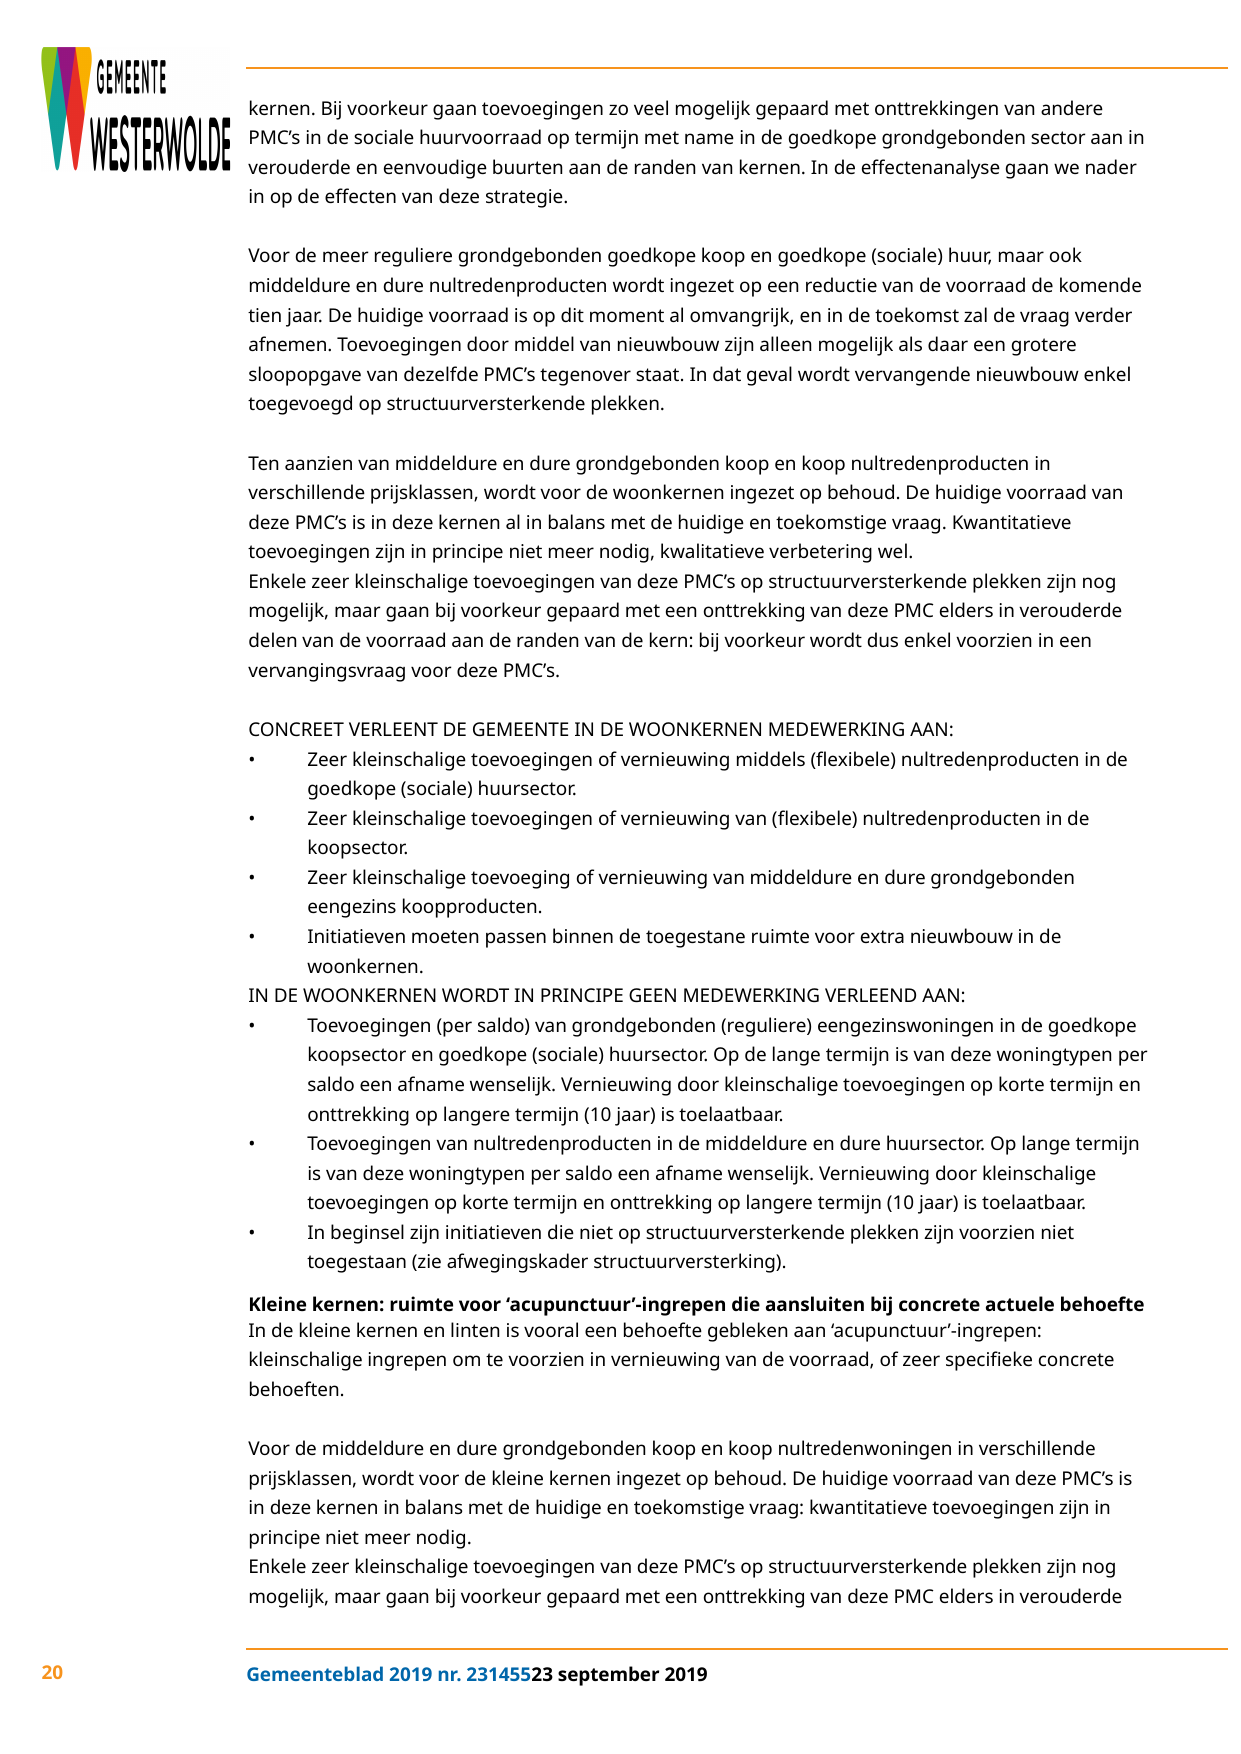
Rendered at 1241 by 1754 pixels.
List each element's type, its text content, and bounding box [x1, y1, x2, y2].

text Voor de meer reguliere grondgebonden goedkope koop en goedkope (sociale) huur, maar ook middeldure en dure nultredenproducten wordt ingezet op een reductie van de voorraad de komende tien jaar. De huidige voorraad is op dit moment al omvangrijk, en in de toekomst zal de vraag verder afnemen. Toevoegingen door middel van nieuwbouw zijn alleen mogelijk als daar een grotere sloopopgave van dezelfde PMC’s tegenover staat. In dat geval wordt vervangende nieuwbouw enkel toegevoegd op structuurversterkende plekken. [248, 243, 1152, 416]
text Ten aanzien van middeldure en dure grondgebonden koop en koop nultredenproducten in verschillende prijsklassen, wordt voor de woonkernen ingezet op behoud. De huidige voorraad van deze PMC’s is in deze kernen al in balans met de huidige en toekomstige vraag. Kwantitatieve toevoegingen zijn in principe niet meer nodig, kwalitatieve verbetering wel. [248, 450, 1152, 564]
text Kleine kernen: ruimte voor ‘acupunctuur’-ingrepen die aansluiten bij concrete actuele behoefte [248, 1291, 1152, 1317]
text In de kleine kernen en linten is vooral een behoefte gebleken aan ‘acupunctuur’-ingrepen: kleinschalige ingrepen om te voorzien in vernieuwing van de voorraad, of zeer specifieke concrete behoeften. [248, 1317, 1152, 1402]
table_header CONCREET VERLEENT DE GEMEENTE IN DE WOONKERNEN MEDEWERKING AAN: Zeer kleinschalige toevoegingen of vernieuwing middels (flexibele) nultredenproducten in de goedkope (sociale) huursector. Zeer kleinschalige toevoegingen of vernieuwing van (flexibele) nultredenproducten in de koopsector. Zeer kleinschalige toevoeging of vernieuwing van middeldure en dure grondgebonden eengezins koopproducten. Initiatieven moeten passen binnen de toegestane ruimte voor extra nieuwbouw in de woonkernen. IN DE WOONKERNEN WORDT IN PRINCIPE GEEN MEDEWERKING VERLEEND AAN: Toevoegingen (per saldo) van grondgebonden (reguliere) eengezinswoningen in de goedkope koopsector en goedkope (sociale) huursector. Op de lange termijn is van deze woningtypen per saldo een afname wenselijk. Vernieuwing door kleinschalige toevoegingen op korte termijn en onttrekking op langere termijn (10 jaar) is toelaatbaar. Toevoegingen van nultredenproducten in de middeldure en dure huursector. Op lange termijn is van deze woningtypen per saldo een afname wenselijk. Vernieuwing door kleinschalige toevoegingen op korte termijn en onttrekking op langere termijn (10 jaar) is toelaatbaar. In beginsel zijn initiatieven die niet op structuurversterkende plekken zijn voorzien niet toegestaan (zie afwegingskader structuurversterking). [248, 716, 1152, 1274]
text Voor de middeldure en dure grondgebonden koop en koop nultredenwoningen in verschillende prijsklassen, wordt voor de kleine kernen ingezet op behoud. De huidige voorraad van deze PMC’s is in deze kernen in balans met de huidige en toekomstige vraag: kwantitatieve toevoegingen zijn in principe niet meer nodig. [248, 1435, 1152, 1550]
text Enkele zeer kleinschalige toevoegingen van deze PMC’s op structuurversterkende plekken zijn nog mogelijk, maar gaan bij voorkeur gepaard met een onttrekking van deze PMC elders in verouderde delen van de voorraad aan de randen van de kern: bij voorkeur wordt dus enkel voorzien in een vervangingsvraag voor deze PMC’s. [248, 568, 1152, 683]
picture [41, 47, 231, 172]
text kernen. Bij voorkeur gaan toevoegingen zo veel mogelijk gepaard met onttrekkingen van andere PMC’s in de sociale huurvoorraad op termijn met name in de goedkope grondgebonden sector aan in verouderde en eenvoudige buurten aan de randen van kernen. In de effectenanalyse gaan we nader in op de effecten van deze strategie. [248, 95, 1152, 209]
text Enkele zeer kleinschalige toevoegingen van deze PMC’s op structuurversterkende plekken zijn nog mogelijk, maar gaan bij voorkeur gepaard met een onttrekking van deze PMC elders in verouderde [248, 1553, 1152, 1609]
